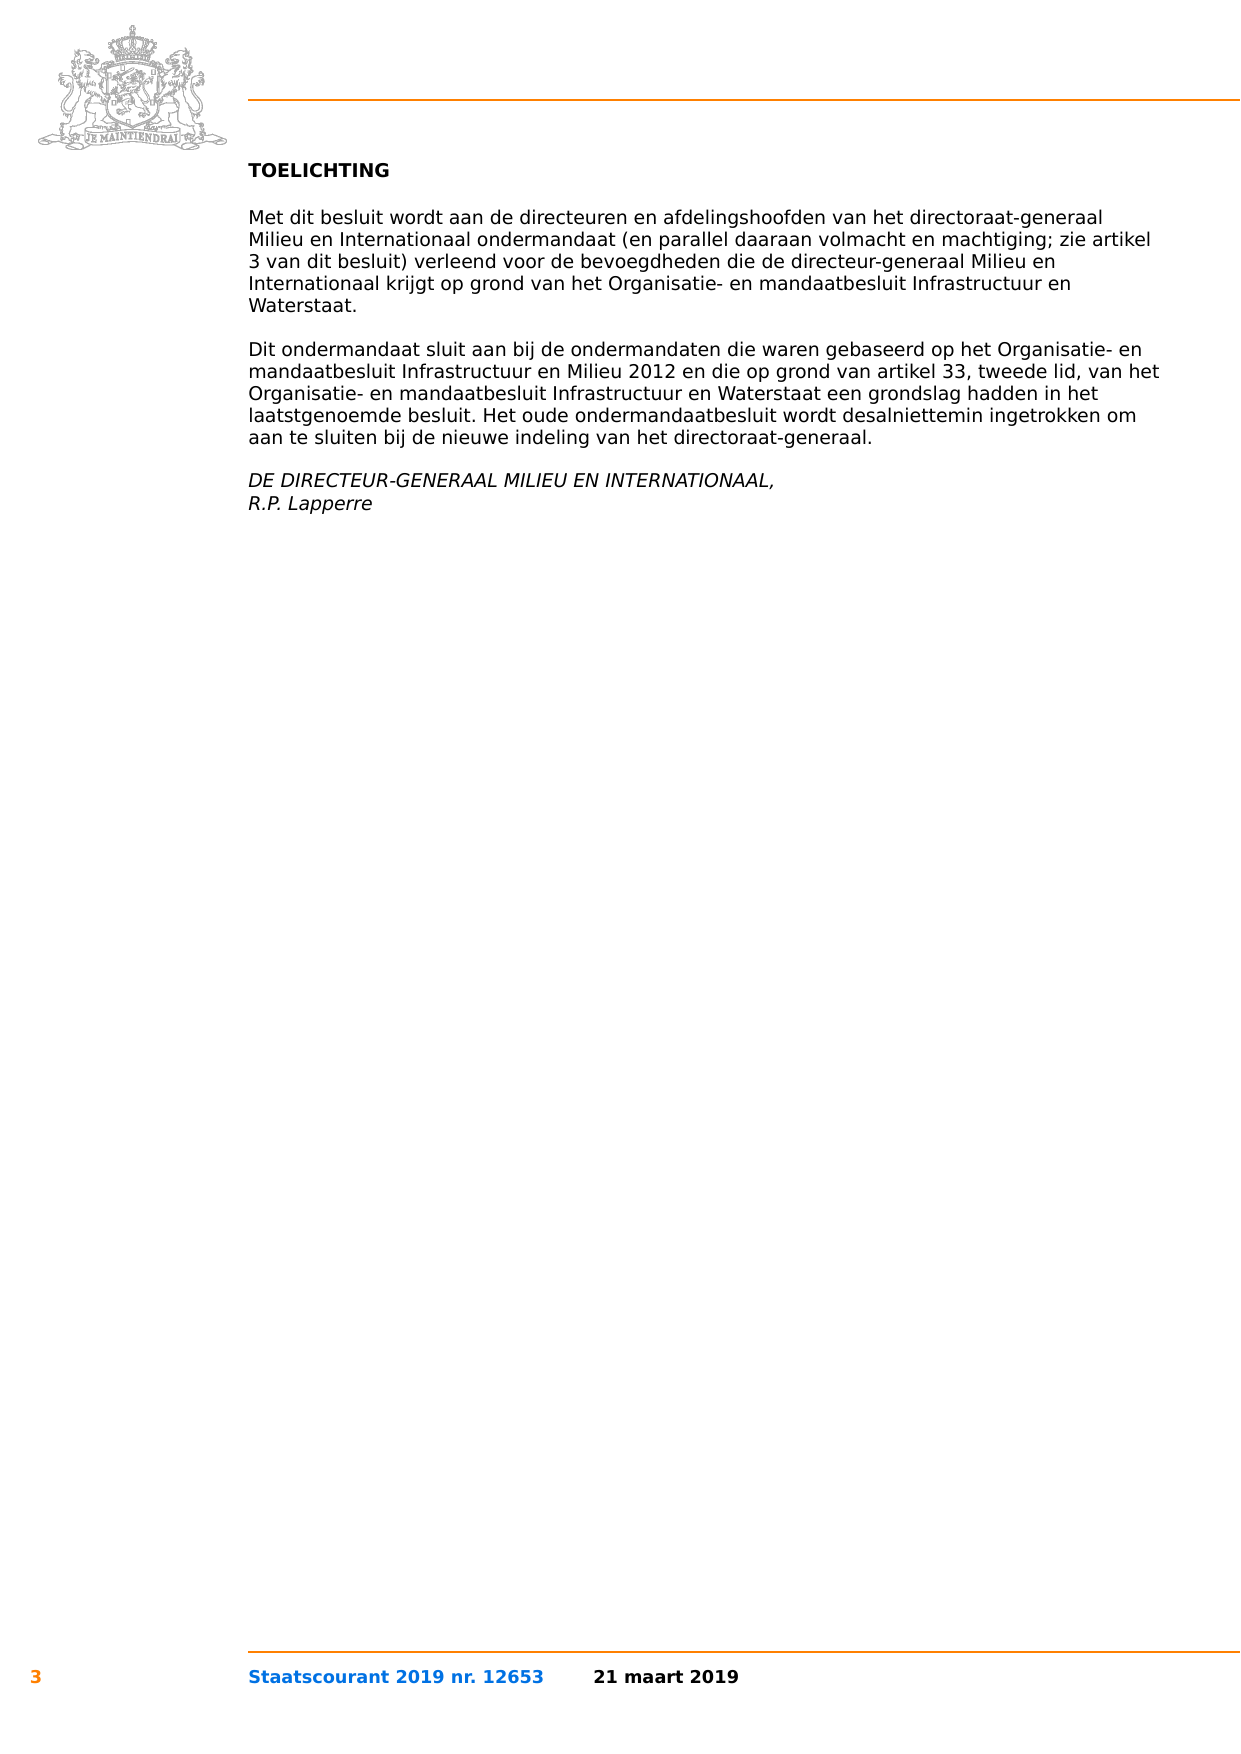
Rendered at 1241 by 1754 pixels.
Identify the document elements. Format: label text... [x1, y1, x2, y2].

subtitle TOELICHTING [248, 160, 1163, 182]
picture [38, 25, 227, 150]
text Met dit besluit wordt aan de directeuren en afdelingshoofden van het directoraat-generaal Milieu en Internationaal ondermandaat (en parallel daaraan volmacht en machtiging; zie artikel 3 van dit besluit) verleend voor de bevoegdheden die de directeur-generaal Milieu en Internationaal krijgt op grond van het Organisatie- en mandaatbesluit Infrastructuur en Waterstaat. [248, 207, 1163, 317]
text DE DIRECTEUR-GENERAAL MILIEU EN INTERNATIONAAL, R.P. Lapperre [248, 470, 1163, 514]
text Dit ondermandaat sluit aan bij de ondermandaten die waren gebaseerd op het Organisatie- en mandaatbesluit Infrastructuur en Milieu 2012 en die op grond van artikel 33, tweede lid, van het Organisatie- en mandaatbesluit Infrastructuur en Waterstaat een grondslag hadden in het laatstgenoemde besluit. Het oude ondermandaatbesluit wordt desalniettemin ingetrokken om aan te sluiten bij de nieuwe indeling van het directoraat-generaal. [248, 339, 1163, 448]
